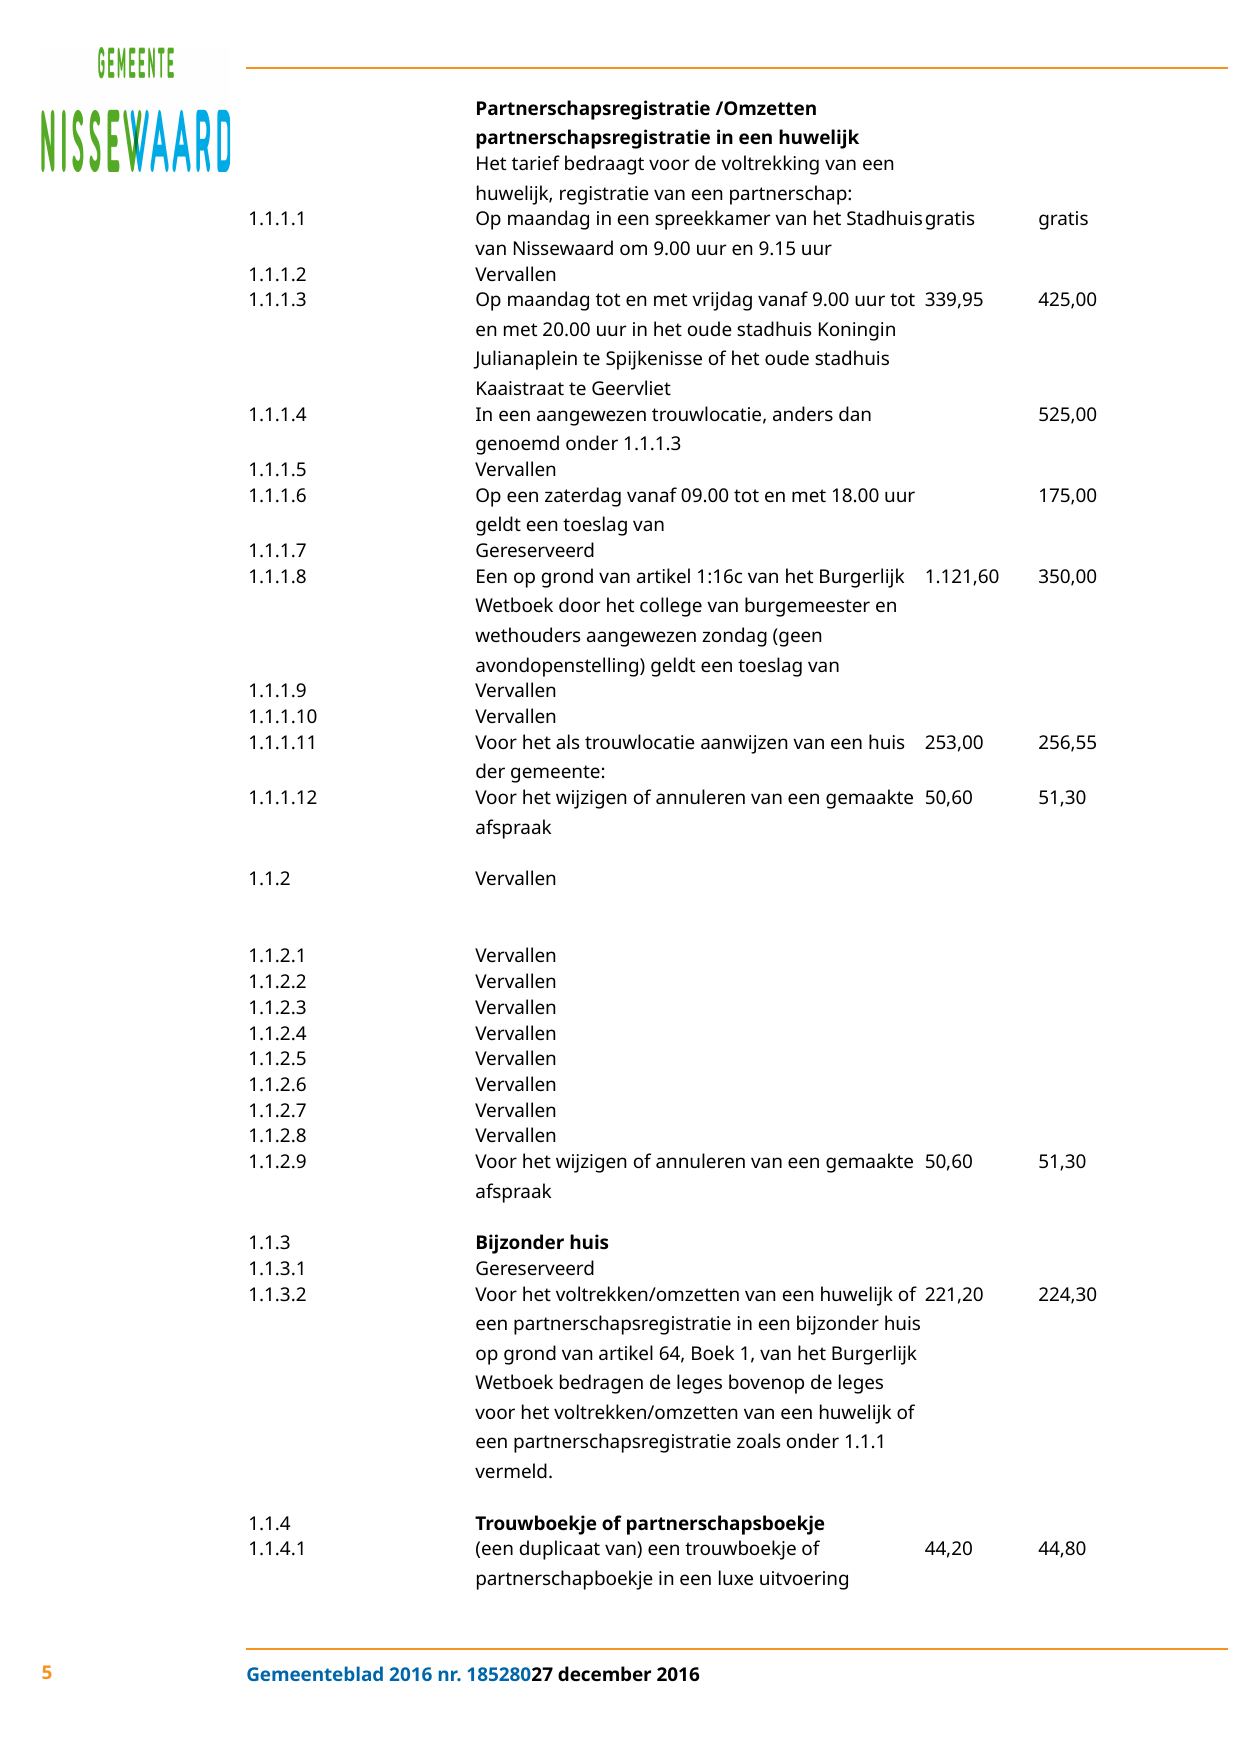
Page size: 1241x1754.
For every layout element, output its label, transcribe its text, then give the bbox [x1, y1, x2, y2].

table_cell [1038, 456, 1152, 482]
table_cell 1.121,60 [925, 563, 1038, 677]
table_cell Op maandag in een spreekkamer van het Stadhuis van Nissewaard om 9.00 uur en 9.15 uur [475, 205, 924, 261]
table_cell 350,00 [1038, 563, 1152, 677]
table_cell [362, 917, 475, 942]
table_cell [1038, 943, 1152, 968]
table_cell [248, 1484, 362, 1510]
table_cell Het tarief bedraagt voor de voltrekking van een huwelijk, registratie van een partnerschap: [475, 150, 924, 205]
table_cell [248, 1204, 362, 1229]
table_cell [925, 1123, 1038, 1148]
table_cell Partnerschapsregistratie /Omzetten partnerschapsregistratie in een huwelijk [475, 95, 924, 150]
table_cell 1.1.4 [248, 1510, 362, 1536]
table_cell Vervallen [475, 703, 924, 729]
table_cell 1.1.1.6 [248, 482, 362, 537]
table_cell [925, 261, 1038, 286]
table_cell gratis [1038, 205, 1152, 261]
table_cell [362, 563, 475, 677]
table_cell 1.1.1.1 [248, 205, 362, 261]
table_cell [1038, 261, 1152, 286]
table_cell [925, 401, 1038, 456]
table_cell [1038, 865, 1152, 891]
table_cell [362, 261, 475, 286]
table_cell [925, 678, 1038, 703]
table_cell Op maandag tot en met vrijdag vanaf 9.00 uur tot en met 20.00 uur in het oude stadhuis Koningin Julianaplein te Spijkenisse of het oude stadhuis Kaaistraat te Geervliet [475, 286, 924, 401]
table_cell [1038, 891, 1152, 917]
table_cell [1038, 917, 1152, 942]
table_cell [1038, 703, 1152, 729]
table_cell 1.1.3.1 [248, 1255, 362, 1281]
table_cell Vervallen [475, 1045, 924, 1071]
table_cell [362, 286, 475, 401]
table_cell [362, 1204, 475, 1229]
table_cell 1.1.1.7 [248, 537, 362, 563]
table_cell [925, 1045, 1038, 1071]
table_cell Vervallen [475, 1071, 924, 1097]
table_cell [362, 1281, 475, 1484]
table_cell 50,60 [925, 784, 1038, 839]
table_cell 1.1.4.1 [248, 1536, 362, 1591]
table_cell Voor het voltrekken/omzetten van een huwelijk of een partnerschapsregistratie in een bijzonder huis op grond van artikel 64, Boek 1, van het Burgerlijk Wetboek bedragen de leges bovenop de leges voor het voltrekken/omzetten van een huwelijk of een partnerschapsregistratie zoals onder 1.1.1 vermeld. [475, 1281, 924, 1484]
table_cell 1.1.2.7 [248, 1097, 362, 1123]
table_cell [362, 1020, 475, 1045]
table_cell Voor het wijzigen of annuleren van een gemaakte afspraak [475, 1148, 924, 1204]
table_cell 1.1.1.3 [248, 286, 362, 401]
table_cell [362, 703, 475, 729]
table_cell [475, 891, 924, 917]
table_cell [362, 865, 475, 891]
table_cell 51,30 [1038, 1148, 1152, 1204]
table_cell [362, 537, 475, 563]
table_cell [925, 917, 1038, 942]
table_cell 1.1.2.4 [248, 1020, 362, 1045]
table_cell 1.1.3 [248, 1229, 362, 1255]
table_cell Vervallen [475, 865, 924, 891]
table_cell 44,80 [1038, 1536, 1152, 1591]
table_cell [925, 994, 1038, 1020]
table_cell 175,00 [1038, 482, 1152, 537]
table_cell [362, 994, 475, 1020]
table_cell Trouwboekje of partnerschapsboekje [475, 1510, 924, 1536]
table_cell [248, 95, 362, 150]
table_cell [925, 1097, 1038, 1123]
table_cell [925, 840, 1038, 865]
table_cell [925, 968, 1038, 994]
table_cell 1.1.1.2 [248, 261, 362, 286]
table_cell Vervallen [475, 968, 924, 994]
table_cell Vervallen [475, 456, 924, 482]
table_cell Vervallen [475, 943, 924, 968]
table_cell [925, 1484, 1038, 1510]
table_cell 1.1.1.8 [248, 563, 362, 677]
table_cell 1.1.2.1 [248, 943, 362, 968]
table_cell [925, 1229, 1038, 1255]
table_cell Op een zaterdag vanaf 09.00 tot en met 18.00 uur geldt een toeslag van [475, 482, 924, 537]
table_cell 221,20 [925, 1281, 1038, 1484]
table_cell [1038, 1229, 1152, 1255]
table_cell [362, 1123, 475, 1148]
table_cell [362, 1484, 475, 1510]
table_cell [475, 840, 924, 865]
table_cell Bijzonder huis [475, 1229, 924, 1255]
table_cell Vervallen [475, 1097, 924, 1123]
table_cell 44,20 [925, 1536, 1038, 1591]
table_cell [362, 456, 475, 482]
table_cell 339,95 [925, 286, 1038, 401]
table_cell [1038, 1510, 1152, 1536]
table_cell [925, 1204, 1038, 1229]
table_cell [362, 150, 475, 205]
table_cell 224,30 [1038, 1281, 1152, 1484]
table_cell Voor het als trouwlocatie aanwijzen van een huis der gemeente: [475, 729, 924, 784]
table_cell 1.1.2.9 [248, 1148, 362, 1204]
table_cell [1038, 678, 1152, 703]
table_cell [925, 537, 1038, 563]
table_cell 256,55 [1038, 729, 1152, 784]
table_cell [925, 943, 1038, 968]
table_cell [362, 891, 475, 917]
table_cell [248, 891, 362, 917]
table_cell In een aangewezen trouwlocatie, anders dan genoemd onder 1.1.1.3 [475, 401, 924, 456]
table_cell [362, 1229, 475, 1255]
table_cell [362, 943, 475, 968]
table_cell Gereserveerd [475, 1255, 924, 1281]
table_cell [925, 95, 1038, 150]
table_cell [1038, 95, 1152, 150]
table_cell [362, 729, 475, 784]
table_cell [362, 840, 475, 865]
table_cell Vervallen [475, 678, 924, 703]
table_cell [248, 917, 362, 942]
table_cell Voor het wijzigen of annuleren van een gemaakte afspraak [475, 784, 924, 839]
table_cell [475, 1484, 924, 1510]
table_cell [925, 1510, 1038, 1536]
table_cell 1.1.1.11 [248, 729, 362, 784]
table_cell [925, 150, 1038, 205]
table_cell (een duplicaat van) een trouwboekje of partnerschapboekje in een luxe uitvoering [475, 1536, 924, 1591]
table_cell [1038, 968, 1152, 994]
table_cell [475, 917, 924, 942]
picture [41, 47, 231, 172]
table_cell [1038, 1204, 1152, 1229]
table_cell [362, 1097, 475, 1123]
table_cell [1038, 1123, 1152, 1148]
table_cell 1.1.2 [248, 865, 362, 891]
table_cell 1.1.2.6 [248, 1071, 362, 1097]
table_cell [1038, 150, 1152, 205]
table_cell [925, 1255, 1038, 1281]
table_cell [362, 401, 475, 456]
table_cell Vervallen [475, 1123, 924, 1148]
table_cell [362, 1071, 475, 1097]
table_cell [1038, 537, 1152, 563]
table_cell [362, 95, 475, 150]
picture [200, 151, 206, 172]
table_cell [925, 482, 1038, 537]
table_cell gratis [925, 205, 1038, 261]
table_cell 1.1.2.5 [248, 1045, 362, 1071]
table_cell [1038, 1097, 1152, 1123]
table_cell [925, 456, 1038, 482]
table_cell 1.1.2.2 [248, 968, 362, 994]
table_cell [362, 1510, 475, 1536]
table_cell [362, 1536, 475, 1591]
table_cell [925, 891, 1038, 917]
picture [176, 157, 187, 172]
table_cell [362, 1255, 475, 1281]
table_cell Vervallen [475, 994, 924, 1020]
table_cell 1.1.1.12 [248, 784, 362, 839]
picture [222, 122, 227, 160]
table_cell [1038, 1045, 1152, 1071]
table_cell 51,30 [1038, 784, 1152, 839]
table_cell 253,00 [925, 729, 1038, 784]
table_cell Gereserveerd [475, 537, 924, 563]
table_cell 425,00 [1038, 286, 1152, 401]
table_cell [362, 205, 475, 261]
table_cell [1038, 1484, 1152, 1510]
table_cell 1.1.1.9 [248, 678, 362, 703]
table_cell 1.1.2.3 [248, 994, 362, 1020]
table_cell [362, 678, 475, 703]
table_cell [1038, 1255, 1152, 1281]
table_cell [1038, 840, 1152, 865]
table_cell Een op grond van artikel 1:16c van het Burgerlijk Wetboek door het college van burgemeester en wethouders aangewezen zondag (geen avondopenstelling) geldt een toeslag van [475, 563, 924, 677]
table_cell 1.1.1.5 [248, 456, 362, 482]
table_cell 50,60 [925, 1148, 1038, 1204]
table_cell 1.1.2.8 [248, 1123, 362, 1148]
table_cell [362, 482, 475, 537]
table_cell [925, 1071, 1038, 1097]
table_cell [362, 968, 475, 994]
table_cell 1.1.3.2 [248, 1281, 362, 1484]
table_cell 1.1.1.4 [248, 401, 362, 456]
picture [154, 157, 165, 172]
picture [201, 122, 206, 138]
table_cell [925, 703, 1038, 729]
table_cell [925, 865, 1038, 891]
table_cell [248, 150, 362, 205]
table_cell [362, 1148, 475, 1204]
table_cell [1038, 1071, 1152, 1097]
table_cell 525,00 [1038, 401, 1152, 456]
table_cell [1038, 994, 1152, 1020]
table_cell [1038, 1020, 1152, 1045]
table_cell [475, 1204, 924, 1229]
table_cell [362, 784, 475, 839]
table_cell Vervallen [475, 261, 924, 286]
table_cell [248, 840, 362, 865]
table_cell [925, 1020, 1038, 1045]
table_cell 1.1.1.10 [248, 703, 362, 729]
table_cell Vervallen [475, 1020, 924, 1045]
table_cell [362, 1045, 475, 1071]
